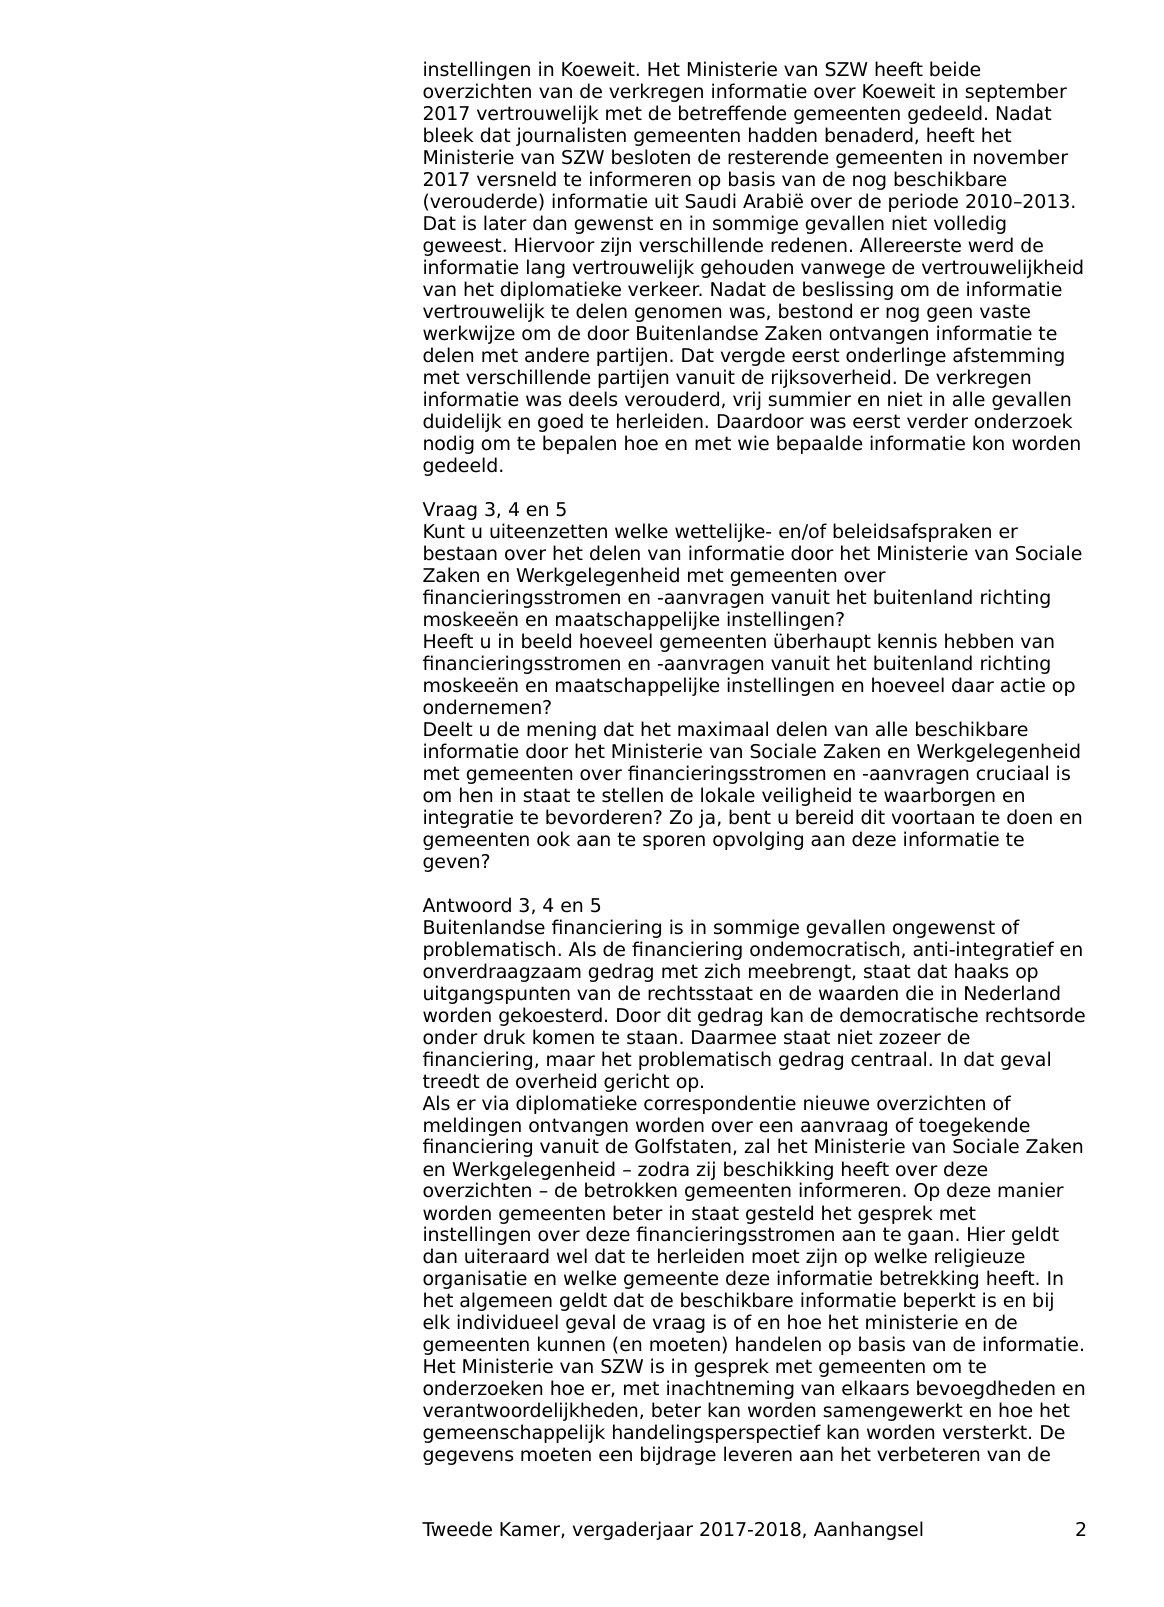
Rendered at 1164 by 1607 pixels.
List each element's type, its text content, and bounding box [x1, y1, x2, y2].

text Antwoord 3, 4 en 5 [422, 895, 1087, 917]
text Als er via diplomatieke correspondentie nieuwe overzichten of meldingen ontvangen worden over een aanvraag of toegekende financiering vanuit de Golfstaten, zal het Ministerie van Sociale Zaken en Werkgelegenheid – zodra zij beschikking heeft over deze overzichten – de betrokken gemeenten informeren. Op deze manier worden gemeenten beter in staat gesteld het gesprek met instellingen over deze financieringsstromen aan te gaan. Hier geldt dan uiteraard wel dat te herleiden moet zijn op welke religieuze organisatie en welke gemeente deze informatie betrekking heeft. In het algemeen geldt dat de beschikbare informatie beperkt is en bij elk individueel geval de vraag is of en hoe het ministerie en de gemeenten kunnen (en moeten) handelen op basis van de informatie. Het Ministerie van SZW is in gesprek met gemeenten om te onderzoeken hoe er, met inachtneming van elkaars bevoegdheden en verantwoordelijkheden, beter kan worden samengewerkt en hoe het gemeenschappelijk handelingsperspectief kan worden versterkt. De gegevens moeten een bijdrage leveren aan het verbeteren van de [422, 1092, 1087, 1466]
text instellingen in Koeweit. Het Ministerie van SZW heeft beide overzichten van de verkregen informatie over Koeweit in september 2017 vertrouwelijk met de betreffende gemeenten gedeeld. Nadat bleek dat journalisten gemeenten hadden benaderd, heeft het Ministerie van SZW besloten de resterende gemeenten in november 2017 versneld te informeren op basis van de nog beschikbare (verouderde) informatie uit Saudi Arabië over de periode 2010–2013. Dat is later dan gewenst en in sommige gevallen niet volledig geweest. Hiervoor zijn verschillende redenen. Allereerste werd de informatie lang vertrouwelijk gehouden vanwege de vertrouwelijkheid van het diplomatieke verkeer. Nadat de beslissing om de informatie vertrouwelijk te delen genomen was, bestond er nog geen vaste werkwijze om de door Buitenlandse Zaken ontvangen informatie te delen met andere partijen. Dat vergde eerst onderlinge afstemming met verschillende partijen vanuit de rijksoverheid. De verkregen informatie was deels verouderd, vrij summier en niet in alle gevallen duidelijk en goed te herleiden. Daardoor was eerst verder onderzoek nodig om te bepalen hoe en met wie bepaalde informatie kon worden gedeeld. [422, 59, 1087, 477]
text Vraag 3, 4 en 5 [422, 499, 1087, 521]
text Deelt u de mening dat het maximaal delen van alle beschikbare informatie door het Ministerie van Sociale Zaken en Werkgelegenheid met gemeenten over financieringsstromen en -aanvragen cruciaal is om hen in staat te stellen de lokale veiligheid te waarborgen en integratie te bevorderen? Zo ja, bent u bereid dit voortaan te doen en gemeenten ook aan te sporen opvolging aan deze informatie te geven? [422, 719, 1087, 872]
text Kunt u uiteenzetten welke wettelijke- en/of beleidsafspraken er bestaan over het delen van informatie door het Ministerie van Sociale Zaken en Werkgelegenheid met gemeenten over financieringsstromen en -aanvragen vanuit het buitenland richting moskeeën en maatschappelijke instellingen? [422, 521, 1087, 631]
text Buitenlandse financiering is in sommige gevallen ongewenst of problematisch. Als de financiering ondemocratisch, anti-integratief en onverdraagzaam gedrag met zich meebrengt, staat dat haaks op uitgangspunten van de rechtsstaat en de waarden die in Nederland worden gekoesterd. Door dit gedrag kan de democratische rechtsorde onder druk komen te staan. Daarmee staat niet zozeer de financiering, maar het problematisch gedrag centraal. In dat geval treedt de overheid gericht op. [422, 917, 1087, 1092]
text Heeft u in beeld hoeveel gemeenten überhaupt kennis hebben van financieringsstromen en -aanvragen vanuit het buitenland richting moskeeën en maatschappelijke instellingen en hoeveel daar actie op ondernemen? [422, 631, 1087, 719]
